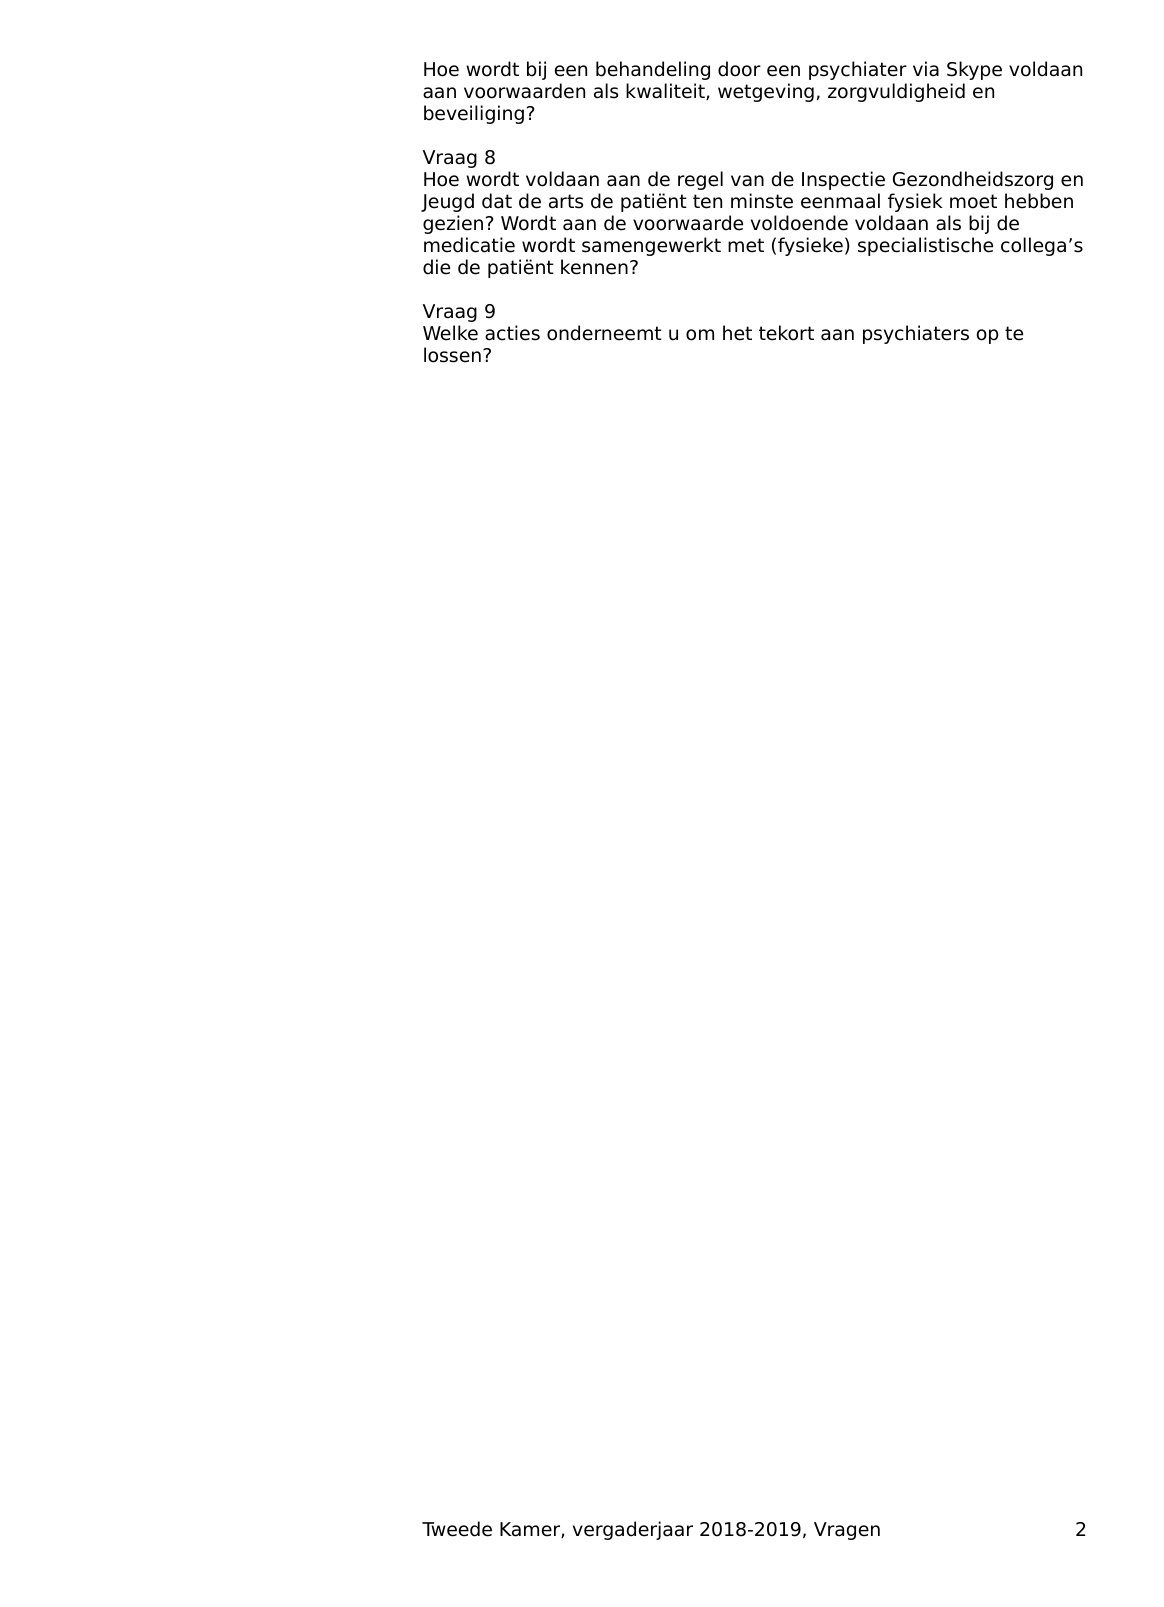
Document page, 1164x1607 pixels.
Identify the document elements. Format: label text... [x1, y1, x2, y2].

text Hoe wordt voldaan aan de regel van de Inspectie Gezondheidszorg en Jeugd dat de arts de patiënt ten minste eenmaal fysiek moet hebben gezien? Wordt aan de voorwaarde voldoende voldaan als bij de medicatie wordt samengewerkt met (fysieke) specialistische collega’s die de patiënt kennen? [422, 169, 1087, 279]
text Welke acties onderneemt u om het tekort aan psychiaters op te lossen? [422, 323, 1087, 367]
text Vraag 9 [422, 301, 1087, 323]
text Hoe wordt bij een behandeling door een psychiater via Skype voldaan aan voorwaarden als kwaliteit, wetgeving, zorgvuldigheid en beveiliging? [422, 59, 1087, 125]
text Vraag 8 [422, 147, 1087, 169]
